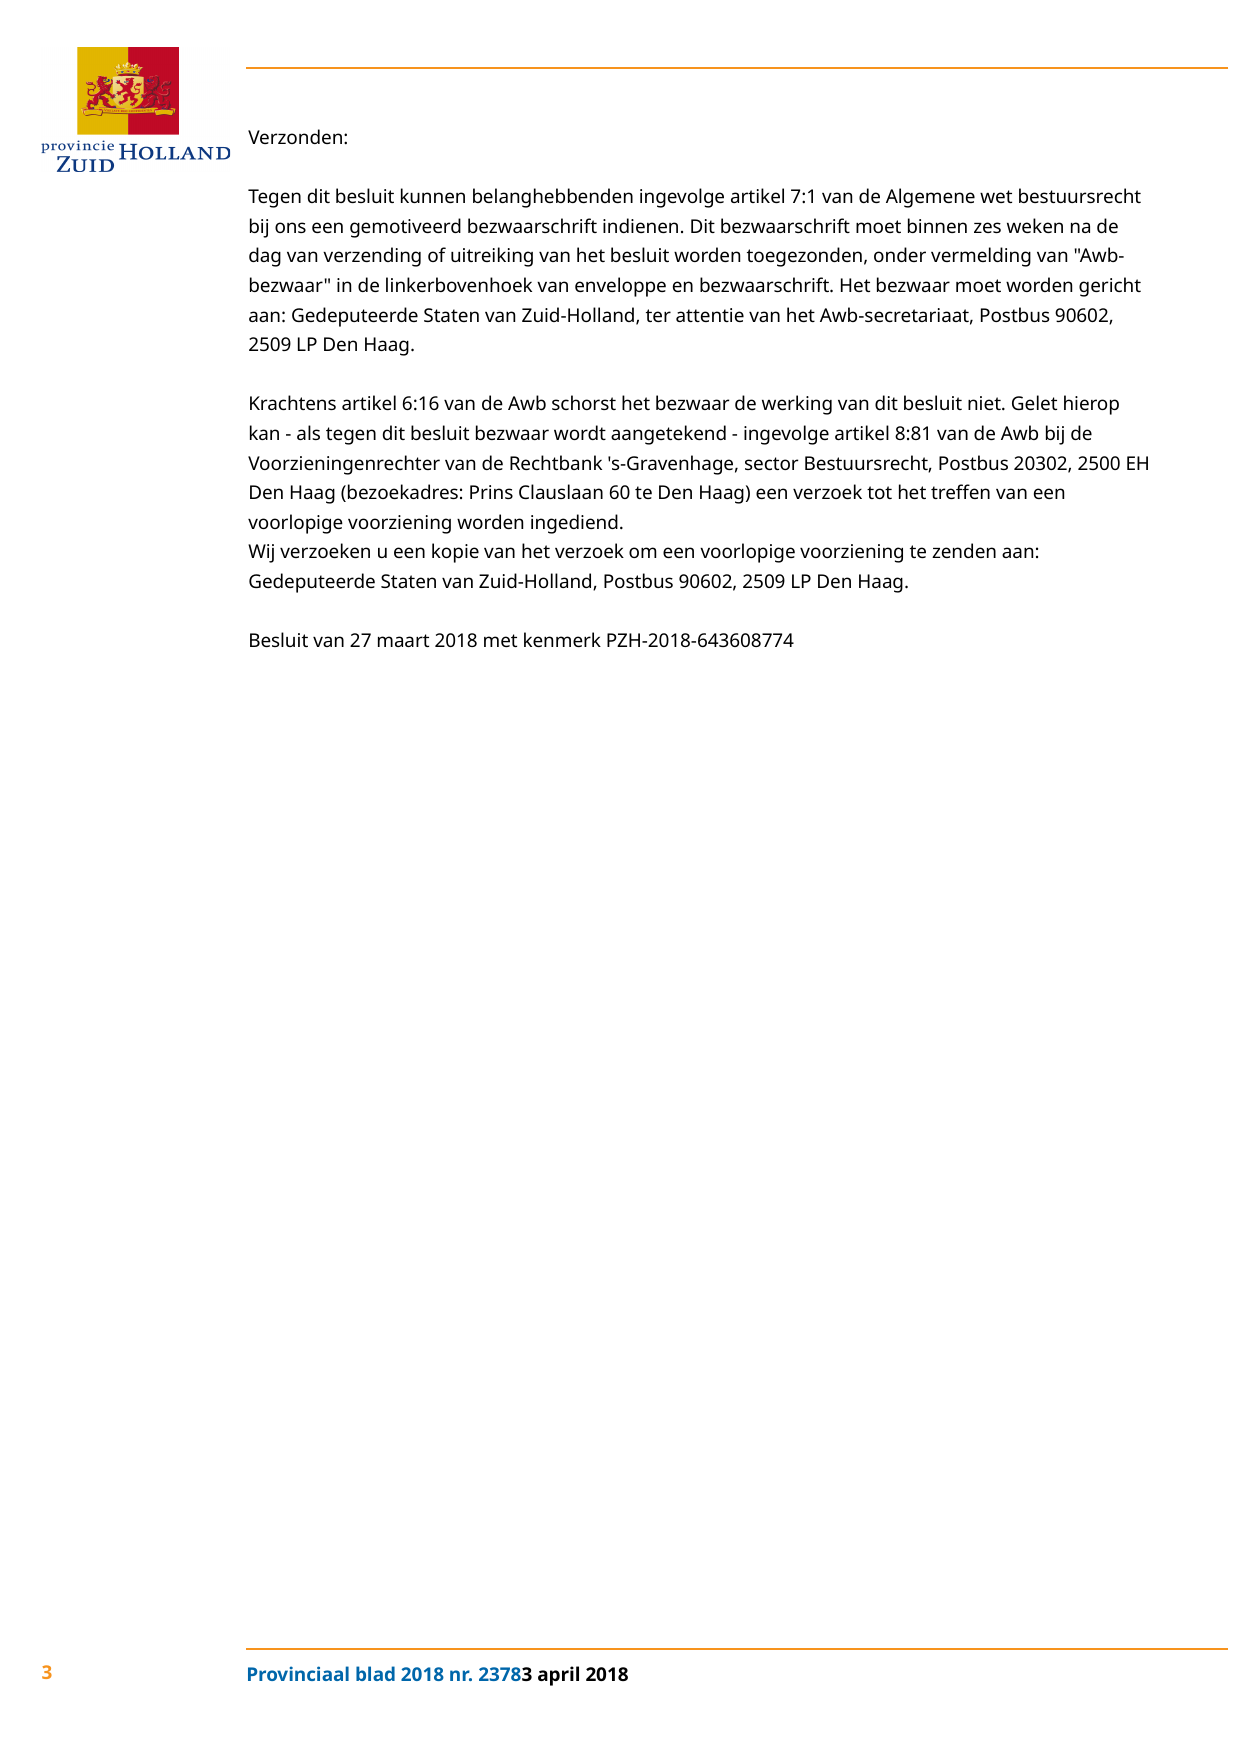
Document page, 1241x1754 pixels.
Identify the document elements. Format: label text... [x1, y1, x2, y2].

text Besluit van 27 maart 2018 met kenmerk PZH-2018-643608774 [248, 627, 1152, 653]
picture [41, 47, 231, 172]
text Tegen dit besluit kunnen belanghebbenden ingevolge artikel 7:1 van de Algemene wet bestuursrecht bij ons een gemotiveerd bezwaarschrift indienen. Dit bezwaarschrift moet binnen zes weken na de dag van verzending of uitreiking van het besluit worden toegezonden, onder vermelding van "Awb-bezwaar" in de linkerbovenhoek van enveloppe en bezwaarschrift. Het bezwaar moet worden gericht aan: Gedeputeerde Staten van Zuid-Holland, ter attentie van het Awb-secretariaat, Postbus 90602, 2509 LP Den Haag. [248, 183, 1152, 357]
text Verzonden: [248, 124, 1152, 150]
text Wij verzoeken u een kopie van het verzoek om een voorlopige voorziening te zenden aan: Gedeputeerde Staten van Zuid-Holland, Postbus 90602, 2509 LP Den Haag. [248, 538, 1152, 594]
text Krachtens artikel 6:16 van de Awb schorst het bezwaar de werking van dit besluit niet. Gelet hierop kan - als tegen dit besluit bezwaar wordt aangetekend - ingevolge artikel 8:81 van de Awb bij de Voorzieningenrechter van de Rechtbank 's-Gravenhage, sector Bestuursrecht, Postbus 20302, 2500 EH Den Haag (bezoekadres: Prins Clauslaan 60 te Den Haag) een verzoek tot het treffen van een voorlopige voorziening worden ingediend. [248, 391, 1152, 535]
